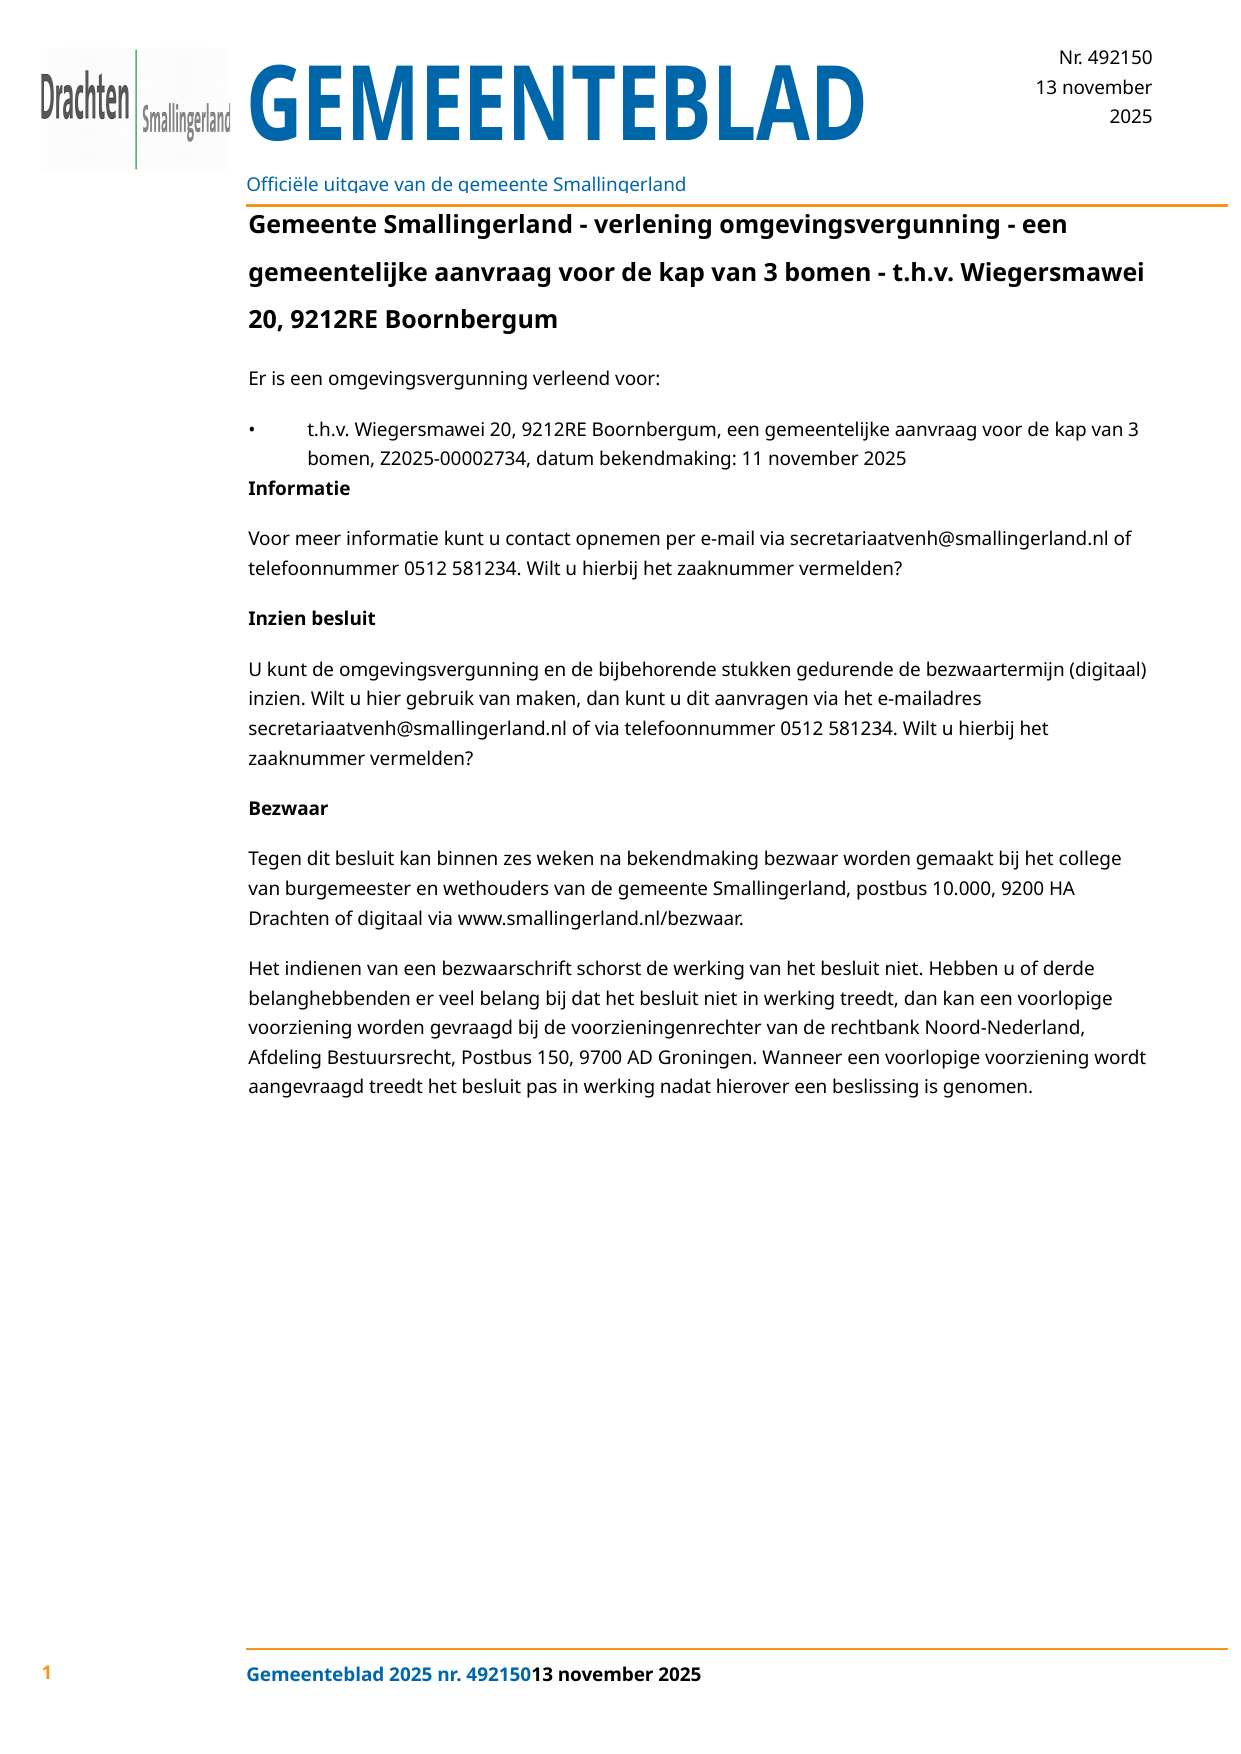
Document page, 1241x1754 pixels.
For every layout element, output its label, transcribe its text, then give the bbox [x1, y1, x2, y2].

text U kunt de omgevingsvergunning en de bijbehorende stukken gedurende de bezwaartermijn (digitaal) inzien. Wilt u hier gebruik van maken, dan kunt u dit aanvragen via het e-mailadres secretariaatvenh@smallingerland.nl of via telefoonnummer 0512 581234. Wilt u hierbij het zaaknummer vermelden? [248, 656, 1152, 770]
text Inzien besluit [248, 606, 1152, 631]
list t.h.v. Wiegersmawei 20, 9212RE Boornbergum, een gemeentelijke aanvraag voor de kap van 3 bomen, Z2025-00002734, datum bekendmaking: 11 november 2025 [248, 416, 1152, 471]
picture [41, 47, 231, 172]
text Bezwaar [248, 795, 1152, 821]
text Tegen dit besluit kan binnen zes weken na bekendmaking bezwaar worden gemaakt bij het college van burgemeester en wethouders van de gemeente Smallingerland, postbus 10.000, 9200 HA Drachten of digitaal via www.smallingerland.nl/bezwaar. [248, 846, 1152, 930]
text Informatie [248, 475, 1152, 501]
text Gemeente Smallingerland - verlening omgevingsvergunning - een gemeentelijke aanvraag voor de kap van 3 bomen - t.h.v. Wiegersmawei 20, 9212RE Boornbergum [248, 207, 1152, 336]
text Het indienen van een bezwaarschrift schorst de werking van het besluit niet. Hebben u of derde belanghebbenden er veel belang bij dat het besluit niet in werking treedt, dan kan een voorlopige voorziening worden gevraagd bij de voorzieningenrechter van de rechtbank Noord-Nederland, Afdeling Bestuursrecht, Postbus 150, 9700 AD Groningen. Wanneer een voorlopige voorziening wordt aangevraagd treedt het besluit pas in werking nadat hierover een beslissing is genomen. [248, 955, 1152, 1099]
text Voor meer informatie kunt u contact opnemen per e-mail via secretariaatvenh@smallingerland.nl of telefoonnummer 0512 581234. Wilt u hierbij het zaaknummer vermelden? [248, 526, 1152, 581]
text Er is een omgevingsvergunning verleend voor: [248, 366, 1152, 391]
